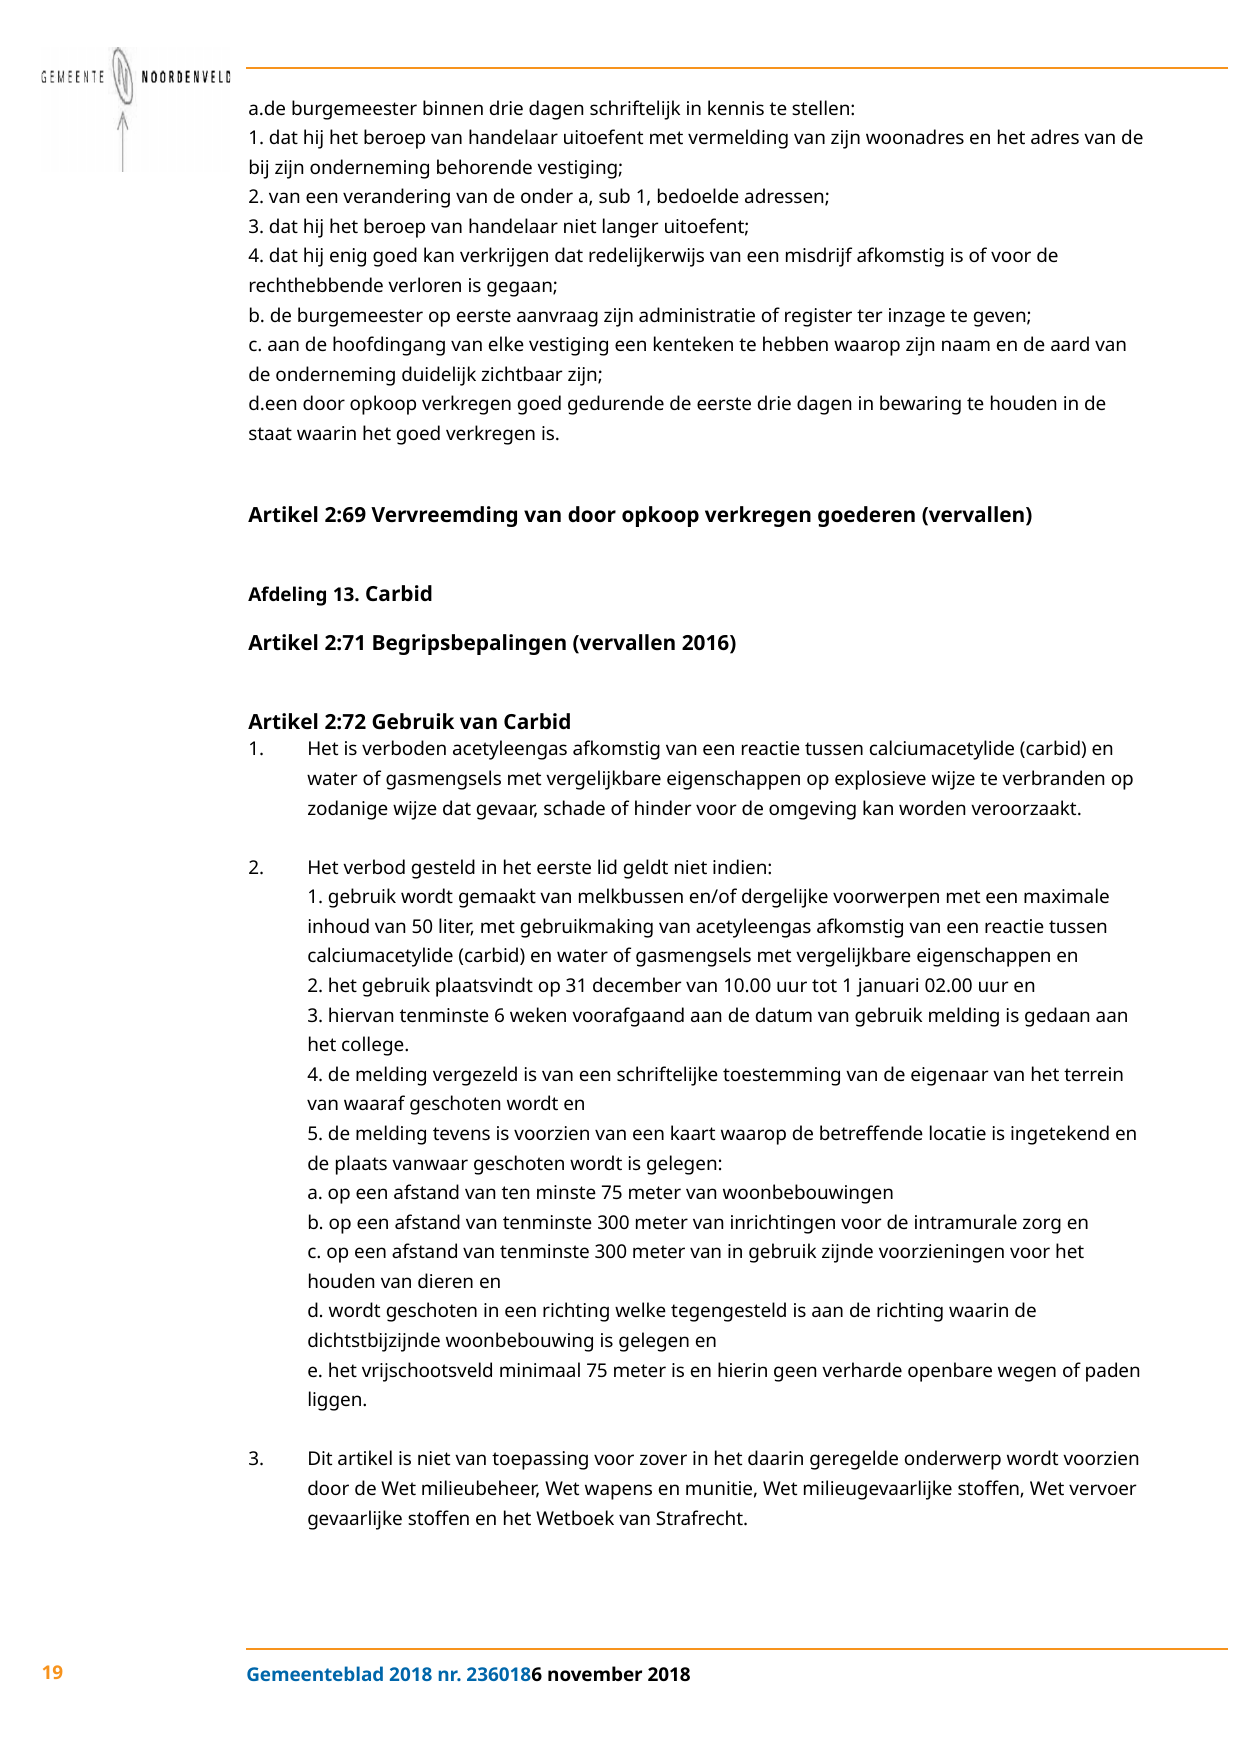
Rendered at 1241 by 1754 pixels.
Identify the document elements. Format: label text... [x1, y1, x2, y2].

text 1. dat hij het beroep van handelaar uitoefent met vermelding van zijn woonadres en het adres van de bij zijn onderneming behorende vestiging; [248, 124, 1152, 180]
list 1. gebruik wordt gemaakt van melkbussen en/of dergelijke voorwerpen met een maximale inhoud van 50 liter, met gebruikmaking van acetyleengas afkomstig van een reactie tussen calciumacetylide (carbid) en water of gasmengsels met vergelijkbare eigenschappen en [248, 883, 1152, 968]
list 3. hiervan tenminste 6 weken voorafgaand aan de datum van gebruik melding is gedaan aan het college. [248, 1002, 1152, 1057]
list 5. de melding tevens is voorzien van een kaart waarop de betreffende locatie is ingetekend en de plaats vanwaar geschoten wordt is gelegen: [248, 1120, 1152, 1175]
list Het verbod gesteld in het eerste lid geldt niet indien: [248, 854, 1152, 879]
text c. aan de hoofdingang van elke vestiging een kenteken te hebben waarop zijn naam en de aard van de onderneming duidelijk zichtbaar zijn; [248, 331, 1152, 387]
list Het is verboden acetyleengas afkomstig van een reactie tussen calciumacetylide (carbid) en water of gasmengsels met vergelijkbare eigenschappen op explosieve wijze te verbranden op zodanige wijze dat gevaar, schade of hinder voor de omgeving kan worden veroorzaakt. [248, 736, 1152, 820]
list b. op een afstand van tenminste 300 meter van inrichtingen voor de intramurale zorg en [248, 1209, 1152, 1234]
text Artikel 2:72 Gebruik van Carbid [248, 707, 1152, 736]
text Artikel 2:69 Vervreemding van door opkoop verkregen goederen (vervallen) [248, 500, 1152, 529]
text b. de burgemeester op eerste aanvraag zijn administratie of register ter inzage te geven; [248, 302, 1152, 328]
list e. het vrijschootsveld minimaal 75 meter is en hierin geen verharde openbare wegen of paden liggen. [248, 1357, 1152, 1412]
list 2. het gebruik plaatsvindt op 31 december van 10.00 uur tot 1 januari 02.00 uur en [248, 972, 1152, 998]
text Artikel 2:71 Begripsbepalingen (vervallen 2016) [248, 628, 1152, 657]
text 4. dat hij enig goed kan verkrijgen dat redelijkerwijs van een misdrijf afkomstig is of voor de rechthebbende verloren is gegaan; [248, 243, 1152, 298]
text Afdeling 13. Carbid [248, 579, 1152, 607]
list a. op een afstand van ten minste 75 meter van woonbebouwingen [248, 1179, 1152, 1205]
text 3. dat hij het beroep van handelaar niet langer uitoefent; [248, 213, 1152, 239]
picture [41, 47, 231, 172]
list c. op een afstand van tenminste 300 meter van in gebruik zijnde voorzieningen voor het houden van dieren en [248, 1238, 1152, 1294]
list 4. de melding vergezeld is van een schriftelijke toestemming van de eigenaar van het terrein van waaraf geschoten wordt en [248, 1061, 1152, 1116]
text a.de burgemeester binnen drie dagen schriftelijk in kennis te stellen: [248, 95, 1152, 121]
list d. wordt geschoten in een richting welke tegengesteld is aan de richting waarin de dichtstbijzijnde woonbebouwing is gelegen en [248, 1298, 1152, 1353]
list Dit artikel is niet van toepassing voor zover in het daarin geregelde onderwerp wordt voorzien door de Wet milieubeheer, Wet wapens en munitie, Wet milieugevaarlijke stoffen, Wet vervoer gevaarlijke stoffen en het Wetboek van Strafrecht. [248, 1446, 1152, 1530]
text d.een door opkoop verkregen goed gedurende de eerste drie dagen in bewaring te houden in de staat waarin het goed verkregen is. [248, 391, 1152, 446]
text 2. van een verandering van de onder a, sub 1, bedoelde adressen; [248, 183, 1152, 209]
